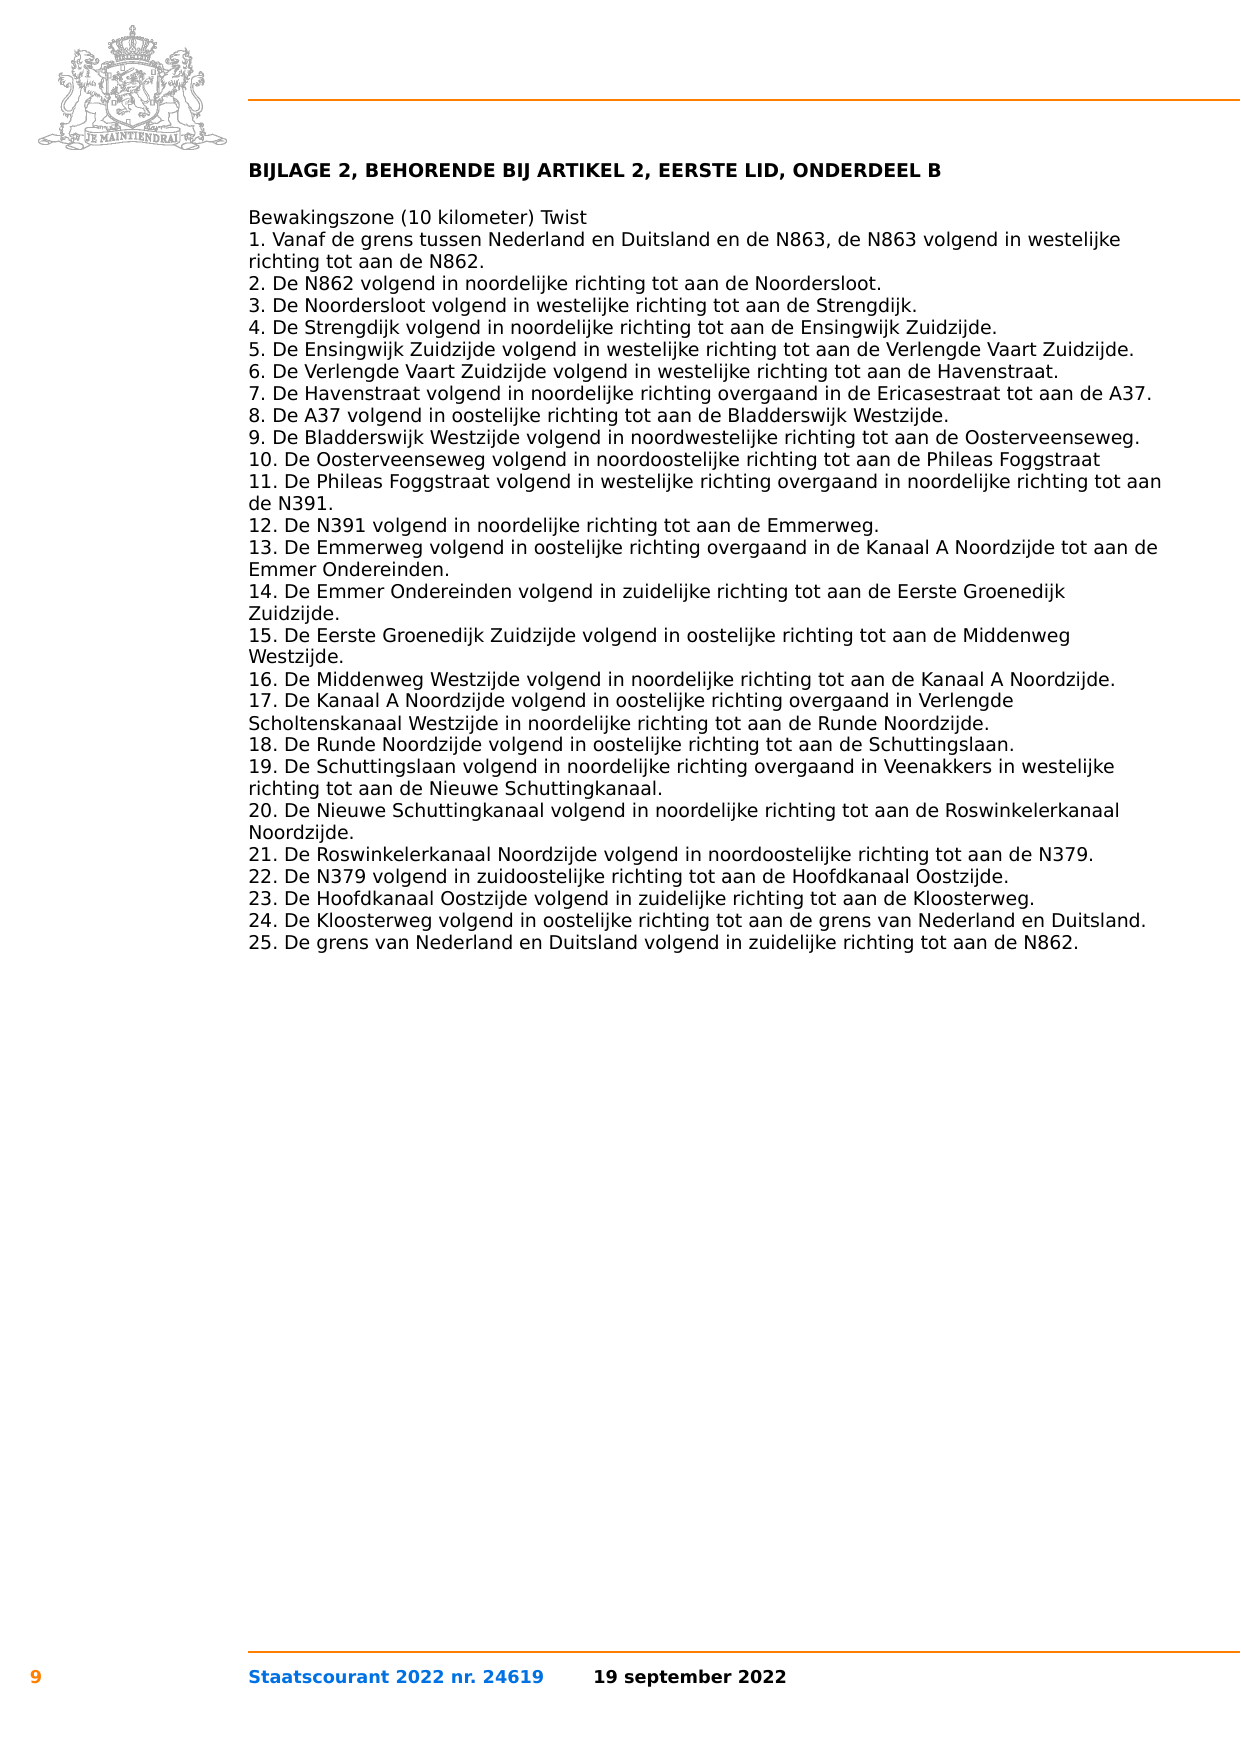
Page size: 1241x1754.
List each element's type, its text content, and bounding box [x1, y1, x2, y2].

text 15. De Eerste Groenedijk Zuidzijde volgend in oostelijke richting tot aan de Middenweg Westzijde. [248, 624, 1163, 668]
text 1. Vanaf de grens tussen Nederland en Duitsland en de N863, de N863 volgend in westelijke richting tot aan de N862. [248, 229, 1163, 273]
text 2. De N862 volgend in noordelijke richting tot aan de Noordersloot. [248, 273, 1163, 295]
text 18. De Runde Noordzijde volgend in oostelijke richting tot aan de Schuttingslaan. [248, 734, 1163, 756]
text 11. De Phileas Foggstraat volgend in westelijke richting overgaand in noordelijke richting tot aan de N391. [248, 471, 1163, 514]
text 20. De Nieuwe Schuttingkanaal volgend in noordelijke richting tot aan de Roswinkelerkanaal Noordzijde. [248, 800, 1163, 844]
text Bewakingszone (10 kilometer) Twist [248, 207, 1163, 229]
text 8. De A37 volgend in oostelijke richting tot aan de Bladderswijk Westzijde. [248, 405, 1163, 427]
text 21. De Roswinkelerkanaal Noordzijde volgend in noordoostelijke richting tot aan de N379. [248, 844, 1163, 866]
text 25. De grens van Nederland en Duitsland volgend in zuidelijke richting tot aan de N862. [248, 932, 1163, 954]
text 4. De Strengdijk volgend in noordelijke richting tot aan de Ensingwijk Zuidzijde. [248, 317, 1163, 339]
text 6. De Verlengde Vaart Zuidzijde volgend in westelijke richting tot aan de Havenstraat. [248, 361, 1163, 383]
picture [38, 25, 227, 150]
text 7. De Havenstraat volgend in noordelijke richting overgaand in de Ericasestraat tot aan de A37. [248, 383, 1163, 405]
text 10. De Oosterveenseweg volgend in noordoostelijke richting tot aan de Phileas Foggstraat [248, 449, 1163, 471]
text 23. De Hoofdkanaal Oostzijde volgend in zuidelijke richting tot aan de Kloosterweg. [248, 888, 1163, 910]
text 5. De Ensingwijk Zuidzijde volgend in westelijke richting tot aan de Verlengde Vaart Zuidzijde. [248, 339, 1163, 361]
text 24. De Kloosterweg volgend in oostelijke richting tot aan de grens van Nederland en Duitsland. [248, 910, 1163, 932]
text 12. De N391 volgend in noordelijke richting tot aan de Emmerweg. [248, 514, 1163, 537]
text 9. De Bladderswijk Westzijde volgend in noordwestelijke richting tot aan de Oosterveenseweg. [248, 427, 1163, 449]
text 13. De Emmerweg volgend in oostelijke richting overgaand in de Kanaal A Noordzijde tot aan de Emmer Ondereinden. [248, 537, 1163, 581]
text 14. De Emmer Ondereinden volgend in zuidelijke richting tot aan de Eerste Groenedijk Zuidzijde. [248, 581, 1163, 624]
text 22. De N379 volgend in zuidoostelijke richting tot aan de Hoofdkanaal Oostzijde. [248, 866, 1163, 888]
text 19. De Schuttingslaan volgend in noordelijke richting overgaand in Veenakkers in westelijke richting tot aan de Nieuwe Schuttingkanaal. [248, 756, 1163, 800]
text 16. De Middenweg Westzijde volgend in noordelijke richting tot aan de Kanaal A Noordzijde. [248, 668, 1163, 690]
text 17. De Kanaal A Noordzijde volgend in oostelijke richting overgaand in Verlengde Scholtenskanaal Westzijde in noordelijke richting tot aan de Runde Noordzijde. [248, 690, 1163, 734]
subtitle BIJLAGE 2, BEHORENDE BIJ ARTIKEL 2, EERSTE LID, ONDERDEEL B [248, 160, 1163, 182]
text 3. De Noordersloot volgend in westelijke richting tot aan de Strengdijk. [248, 295, 1163, 317]
